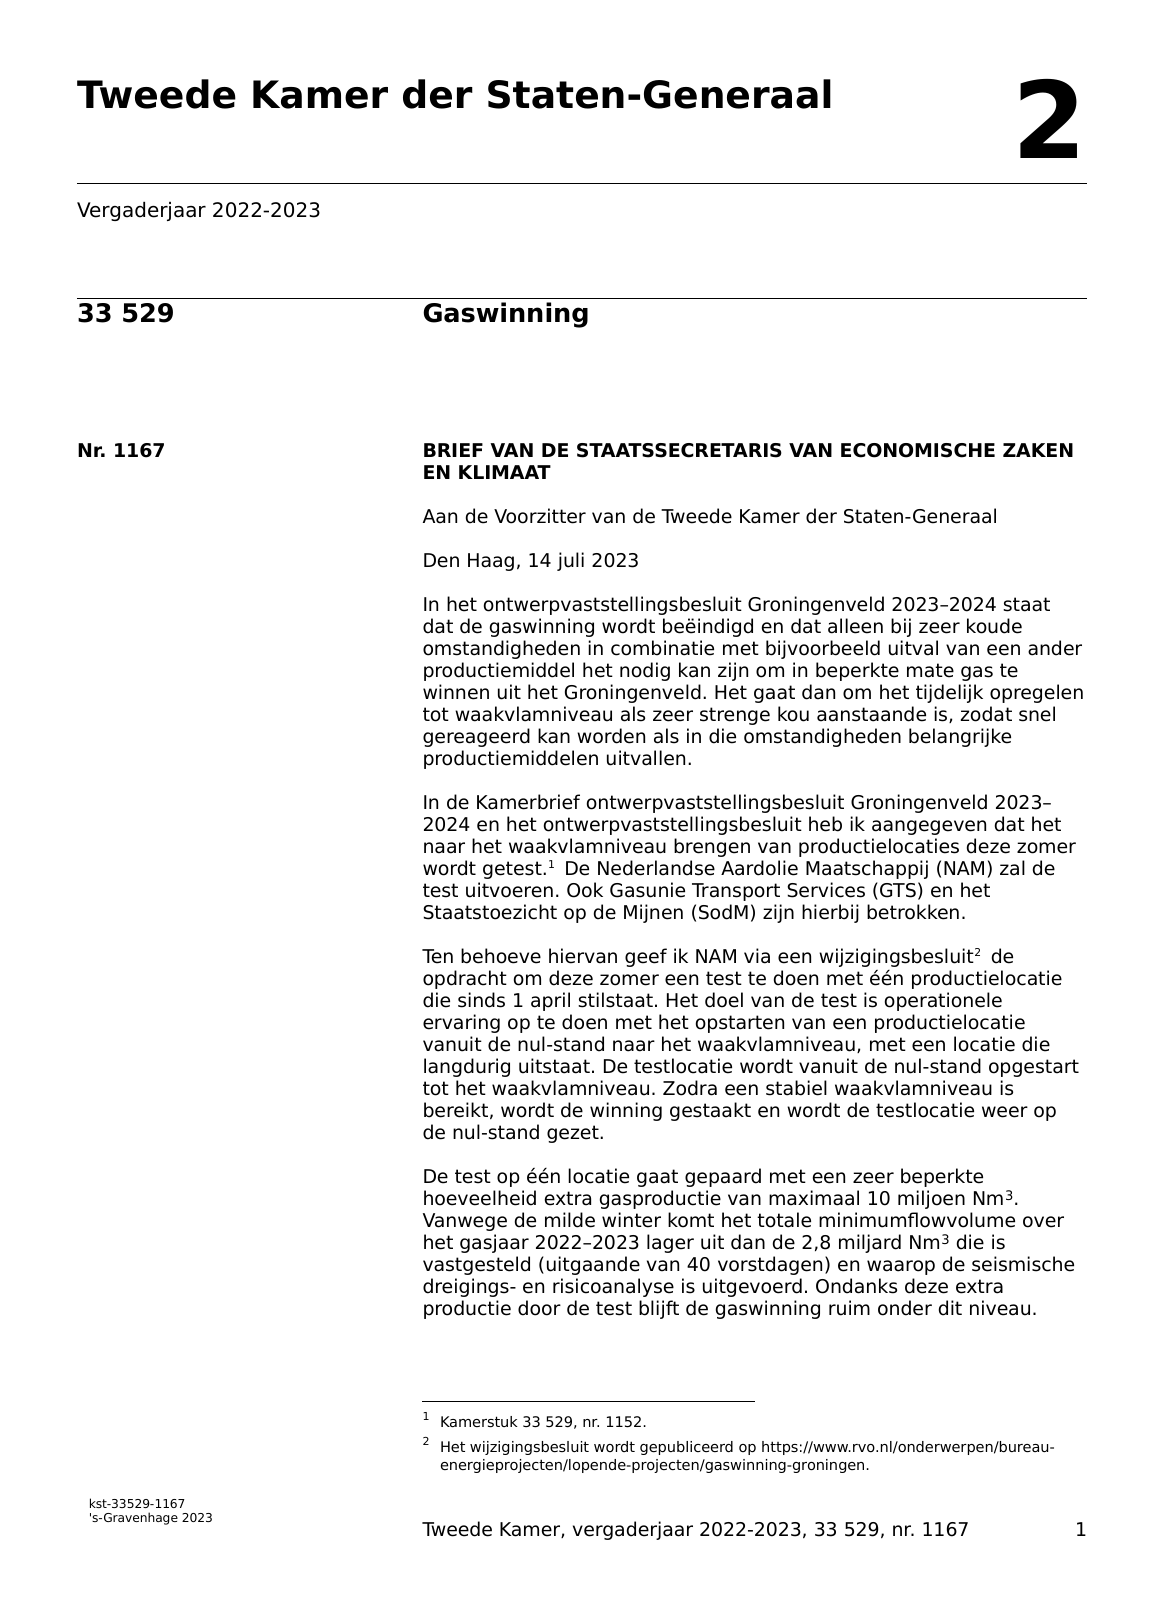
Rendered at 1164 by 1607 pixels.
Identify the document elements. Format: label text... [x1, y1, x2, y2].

text De test op één locatie gaat gepaard met een zeer beperkte hoeveelheid extra gasproductie van maximaal 10 miljoen Nm3. Vanwege de milde winter komt het totale minimumflowvolume over het gasjaar 2022–2023 lager uit dan de 2,8 miljard Nm3 die is vastgesteld (uitgaande van 40 vorstdagen) en waarop de seismische dreigings- en risicoanalyse is uitgevoerd. Ondanks deze extra productie door de test blijft de gaswinning ruim onder dit niveau. [422, 1166, 1087, 1320]
text Aan de Voorzitter van de Tweede Kamer der Staten-Generaal [422, 506, 1087, 528]
table_header Tweede Kamer der Staten-Generaal [77, 59, 886, 183]
text In het ontwerpvaststellingsbesluit Groningenveld 2023–2024 staat dat de gaswinning wordt beëindigd en dat alleen bij zeer koude omstandigheden in combinatie met bijvoorbeeld uitval van een ander productiemiddel het nodig kan zijn om in beperkte mate gas te winnen uit het Groningenveld. Het gaat dan om het tijdelijk opregelen tot waakvlamniveau als zeer strenge kou aanstaande is, zodat snel gereageerd kan worden als in die omstandigheden belangrijke productiemiddelen uitvallen. [422, 594, 1087, 770]
subtitle Nr. 1167 BRIEF VAN DE STAATSSECRETARIS VAN ECONOMISCHE ZAKEN EN KLIMAAT [77, 440, 1087, 484]
text Den Haag, 14 juli 2023 [422, 550, 1087, 572]
table_cell Vergaderjaar 2022-2023 [77, 184, 1087, 298]
text Het wijzigingsbesluit wordt gepubliceerd op https://www.rvo.nl/onderwerpen/bureau-energieprojecten/lopende-projecten/gaswinning-groningen. [422, 1435, 1087, 1474]
subtitle 33 529 Gaswinning [77, 299, 1087, 329]
text kst-33529-1167 [88, 1497, 323, 1511]
text 's-Gravenhage 2023 [88, 1511, 323, 1525]
text Kamerstuk 33 529, nr. 1152. [422, 1410, 1087, 1432]
text Ten behoeve hiervan geef ik NAM via een wijzigingsbesluit de opdracht om deze zomer een test te doen met één productielocatie die sinds 1 april stilstaat. Het doel van de test is operationele ervaring op te doen met het opstarten van een productielocatie vanuit de nul-stand naar het waakvlamniveau, met een locatie die langdurig uitstaat. De testlocatie wordt vanuit de nul-stand opgestart tot het waakvlamniveau. Zodra een stabiel waakvlamniveau is bereikt, wordt de winning gestaakt en wordt de testlocatie weer op de nul-stand gezet. [422, 946, 1087, 1144]
text In de Kamerbrief ontwerpvaststellingsbesluit Groningenveld 2023–2024 en het ontwerpvaststellingsbesluit heb ik aangegeven dat het naar het waakvlamniveau brengen van productielocaties deze zomer wordt getest. De Nederlandse Aardolie Maatschappij (NAM) zal de test uitvoeren. Ook Gasunie Transport Services (GTS) en het Staatstoezicht op de Mijnen (SodM) zijn hierbij betrokken. [422, 792, 1087, 924]
table_header 2 [886, 59, 1087, 183]
